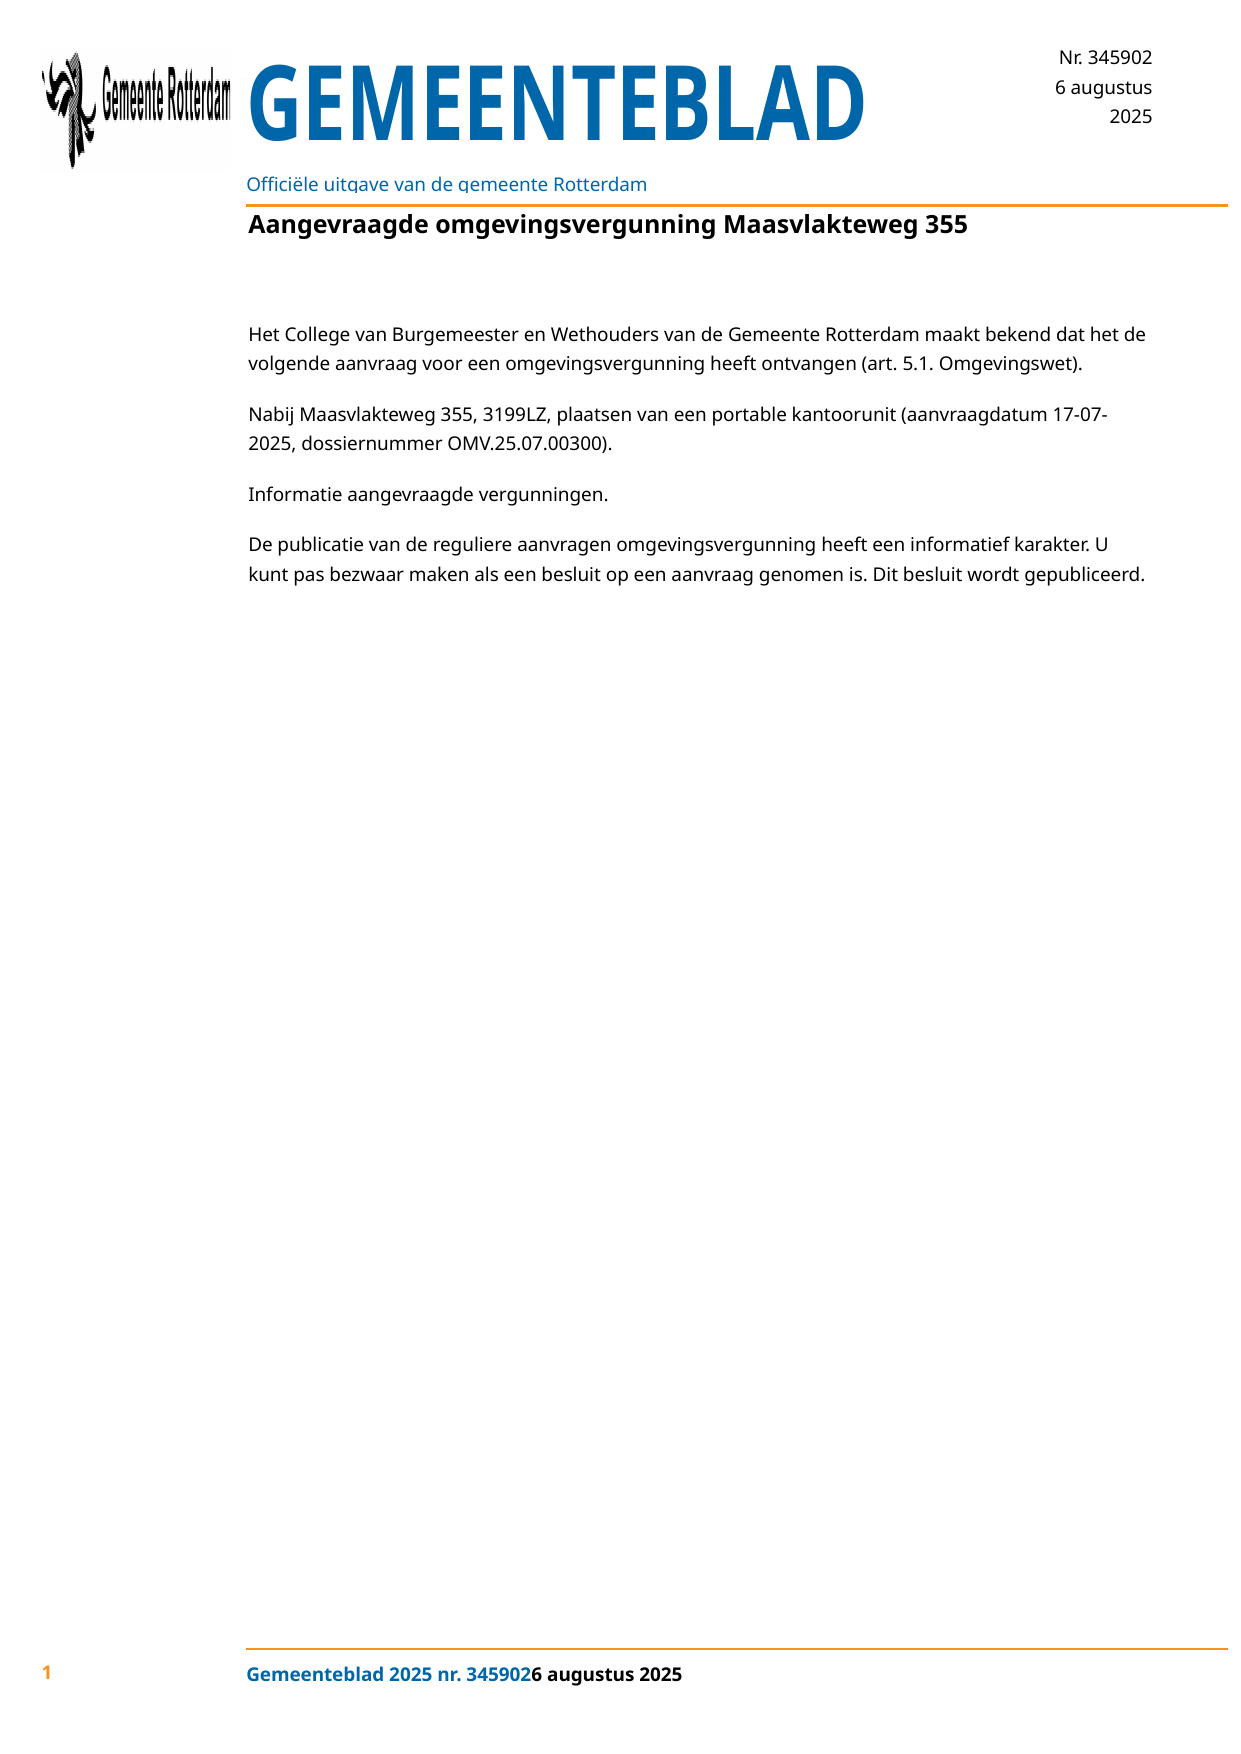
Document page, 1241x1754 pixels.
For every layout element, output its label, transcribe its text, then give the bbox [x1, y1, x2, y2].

picture [41, 47, 231, 172]
text Aangevraagde omgevingsvergunning Maasvlakteweg 355 [248, 207, 1152, 241]
text Nabij Maasvlakteweg 355, 3199LZ, plaatsen van een portable kantoorunit (aanvraagdatum 17-07-2025, dossiernummer OMV.25.07.00300). [248, 401, 1152, 456]
text Het College van Burgemeester en Wethouders van de Gemeente Rotterdam maakt bekend dat het de volgende aanvraag voor een omgevingsvergunning heeft ontvangen (art. 5.1. Omgevingswet). [248, 321, 1152, 376]
text Informatie aangevraagde vergunningen. [248, 481, 1152, 506]
text De publicatie van de reguliere aanvragen omgevingsvergunning heeft een informatief karakter. U kunt pas bezwaar maken als een besluit op een aanvraag genomen is. Dit besluit wordt gepubliceerd. [248, 531, 1152, 586]
